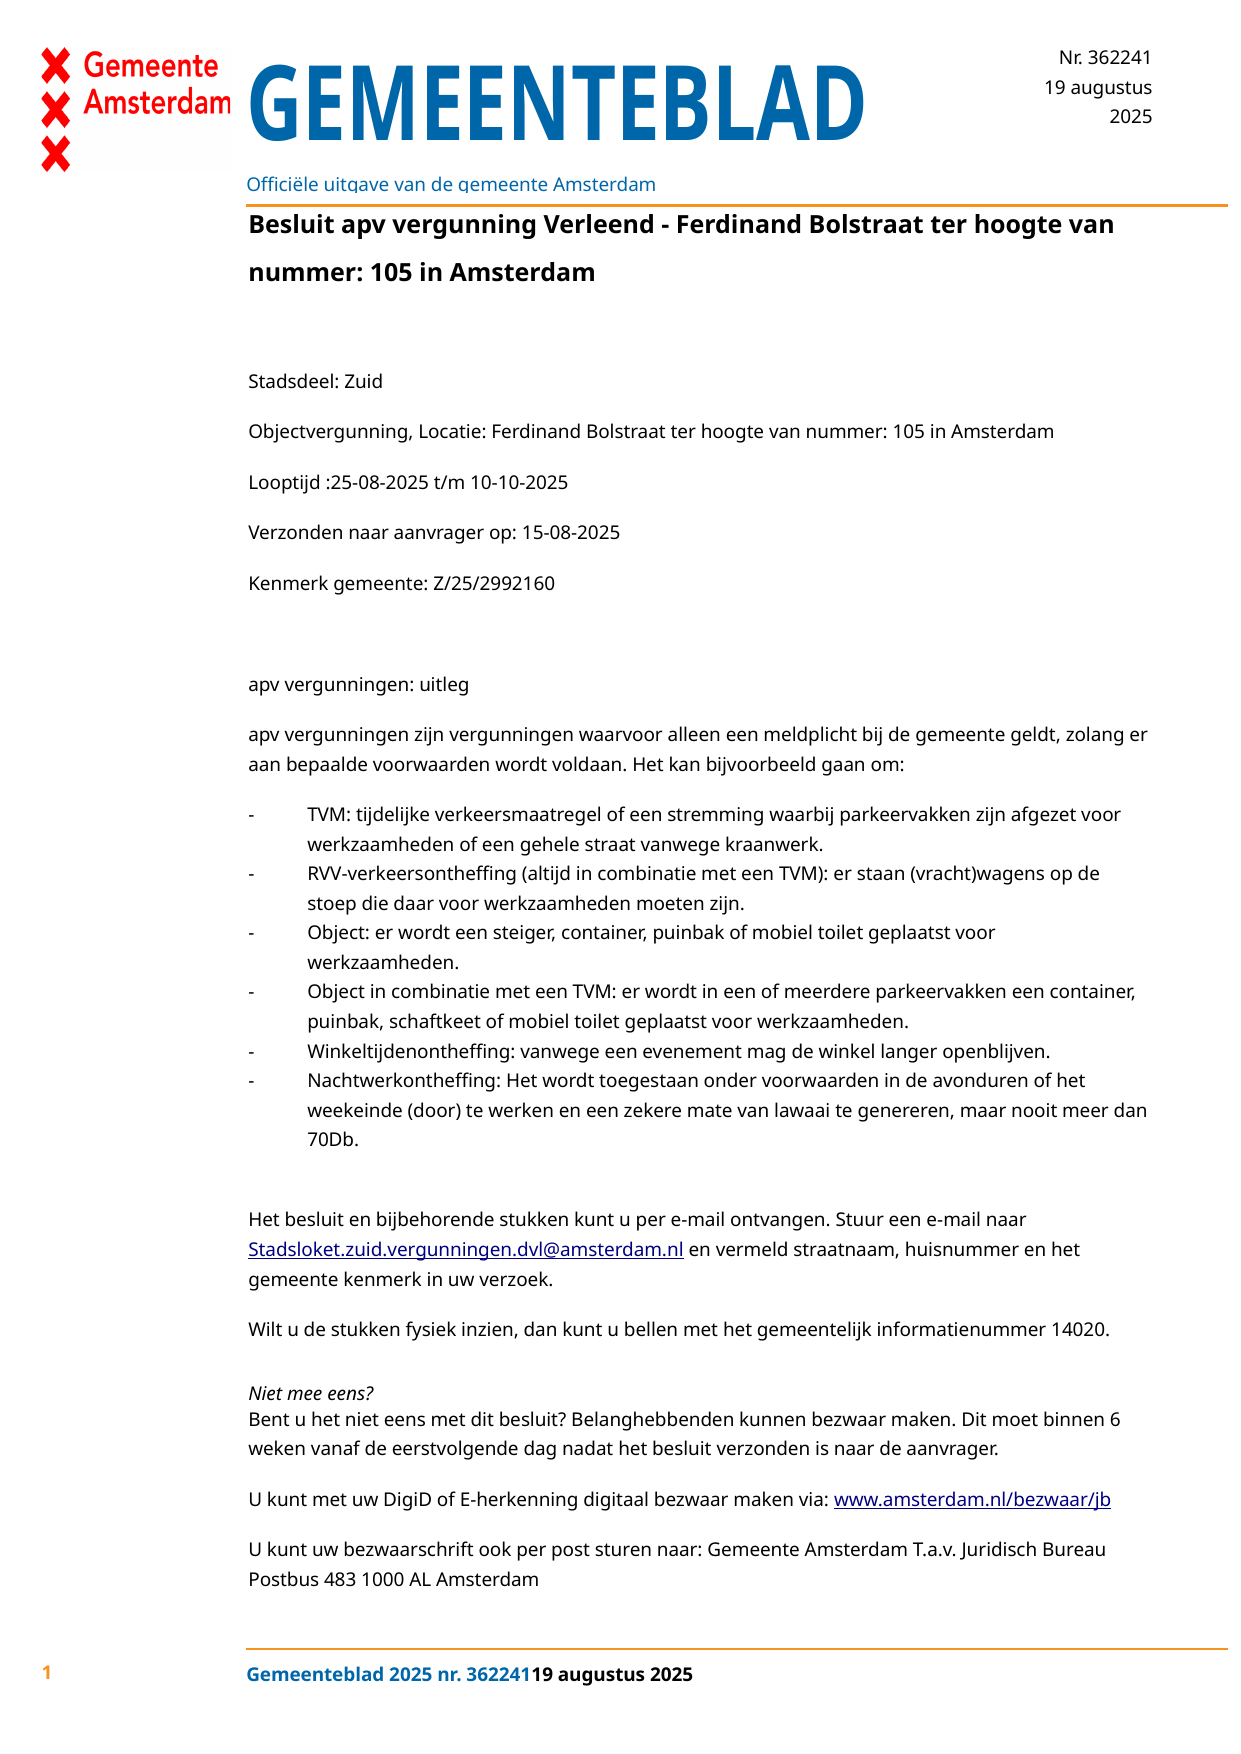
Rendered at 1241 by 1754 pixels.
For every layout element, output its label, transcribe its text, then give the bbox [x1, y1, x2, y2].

text Bent u het niet eens met dit besluit? Belanghebbenden kunnen bezwaar maken. Dit moet binnen 6 weken vanaf de eerstvolgende dag nadat het besluit verzonden is naar de aanvrager. [248, 1406, 1152, 1461]
list Object: er wordt een steiger, container, puinbak of mobiel toilet geplaatst voor werkzaamheden. [248, 919, 1152, 975]
picture [41, 47, 231, 172]
text Niet mee eens? [248, 1380, 1152, 1406]
text Looptijd :25-08-2025 t/m 10-10-2025 [248, 469, 1152, 495]
text Besluit apv vergunning Verleend - Ferdinand Bolstraat ter hoogte van nummer: 105 in Amsterdam [248, 207, 1152, 288]
list TVM: tijdelijke verkeersmaatregel of een stremming waarbij parkeervakken zijn afgezet voor werkzaamheden of een gehele straat vanwege kraanwerk. [248, 801, 1152, 857]
text Stadsdeel: Zuid [248, 368, 1152, 394]
list Winkeltijdenontheffing: vanwege een evenement mag de winkel langer openblijven. [248, 1038, 1152, 1064]
text Verzonden naar aanvrager op: 15-08-2025 [248, 519, 1152, 545]
list RVV-verkeersontheffing (altijd in combinatie met een TVM): er staan (vracht)wagens op de stoep die daar voor werkzaamheden moeten zijn. [248, 860, 1152, 916]
list Nachtwerkontheffing: Het wordt toegestaan onder voorwaarden in de avonduren of het weekeinde (door) te werken en een zekere mate van lawaai te genereren, maar nooit meer dan 70Db. [248, 1067, 1152, 1152]
text U kunt uw bezwaarschrift ook per post sturen naar: Gemeente Amsterdam T.a.v. Juridisch Bureau Postbus 483 1000 AL Amsterdam [248, 1536, 1152, 1592]
list Object in combinatie met een TVM: er wordt in een of meerdere parkeervakken een container, puinbak, schaftkeet of mobiel toilet geplaatst voor werkzaamheden. [248, 979, 1152, 1034]
text Objectvergunning, Locatie: Ferdinand Bolstraat ter hoogte van nummer: 105 in Amsterdam [248, 419, 1152, 444]
text Wilt u de stukken fysiek inzien, dan kunt u bellen met het gemeentelijk informatienummer 14020. [248, 1316, 1152, 1342]
text U kunt met uw DigiD of E-herkenning digitaal bezwaar maken via: www.amsterdam.nl/bezwaar/jb [248, 1486, 1152, 1512]
text Het besluit en bijbehorende stukken kunt u per e-mail ontvangen. Stuur een e-mail naar Stadsloket.zuid.vergunningen.dvl@amsterdam.nl en vermeld straatnaam, huisnummer en het gemeente kenmerk in uw verzoek. [248, 1207, 1152, 1292]
text apv vergunningen: uitleg [248, 671, 1152, 697]
text Kenmerk gemeente: Z/25/2992160 [248, 570, 1152, 596]
text apv vergunningen zijn vergunningen waarvoor alleen een meldplicht bij de gemeente geldt, zolang er aan bepaalde voorwaarden wordt voldaan. Het kan bijvoorbeeld gaan om: [248, 721, 1152, 777]
